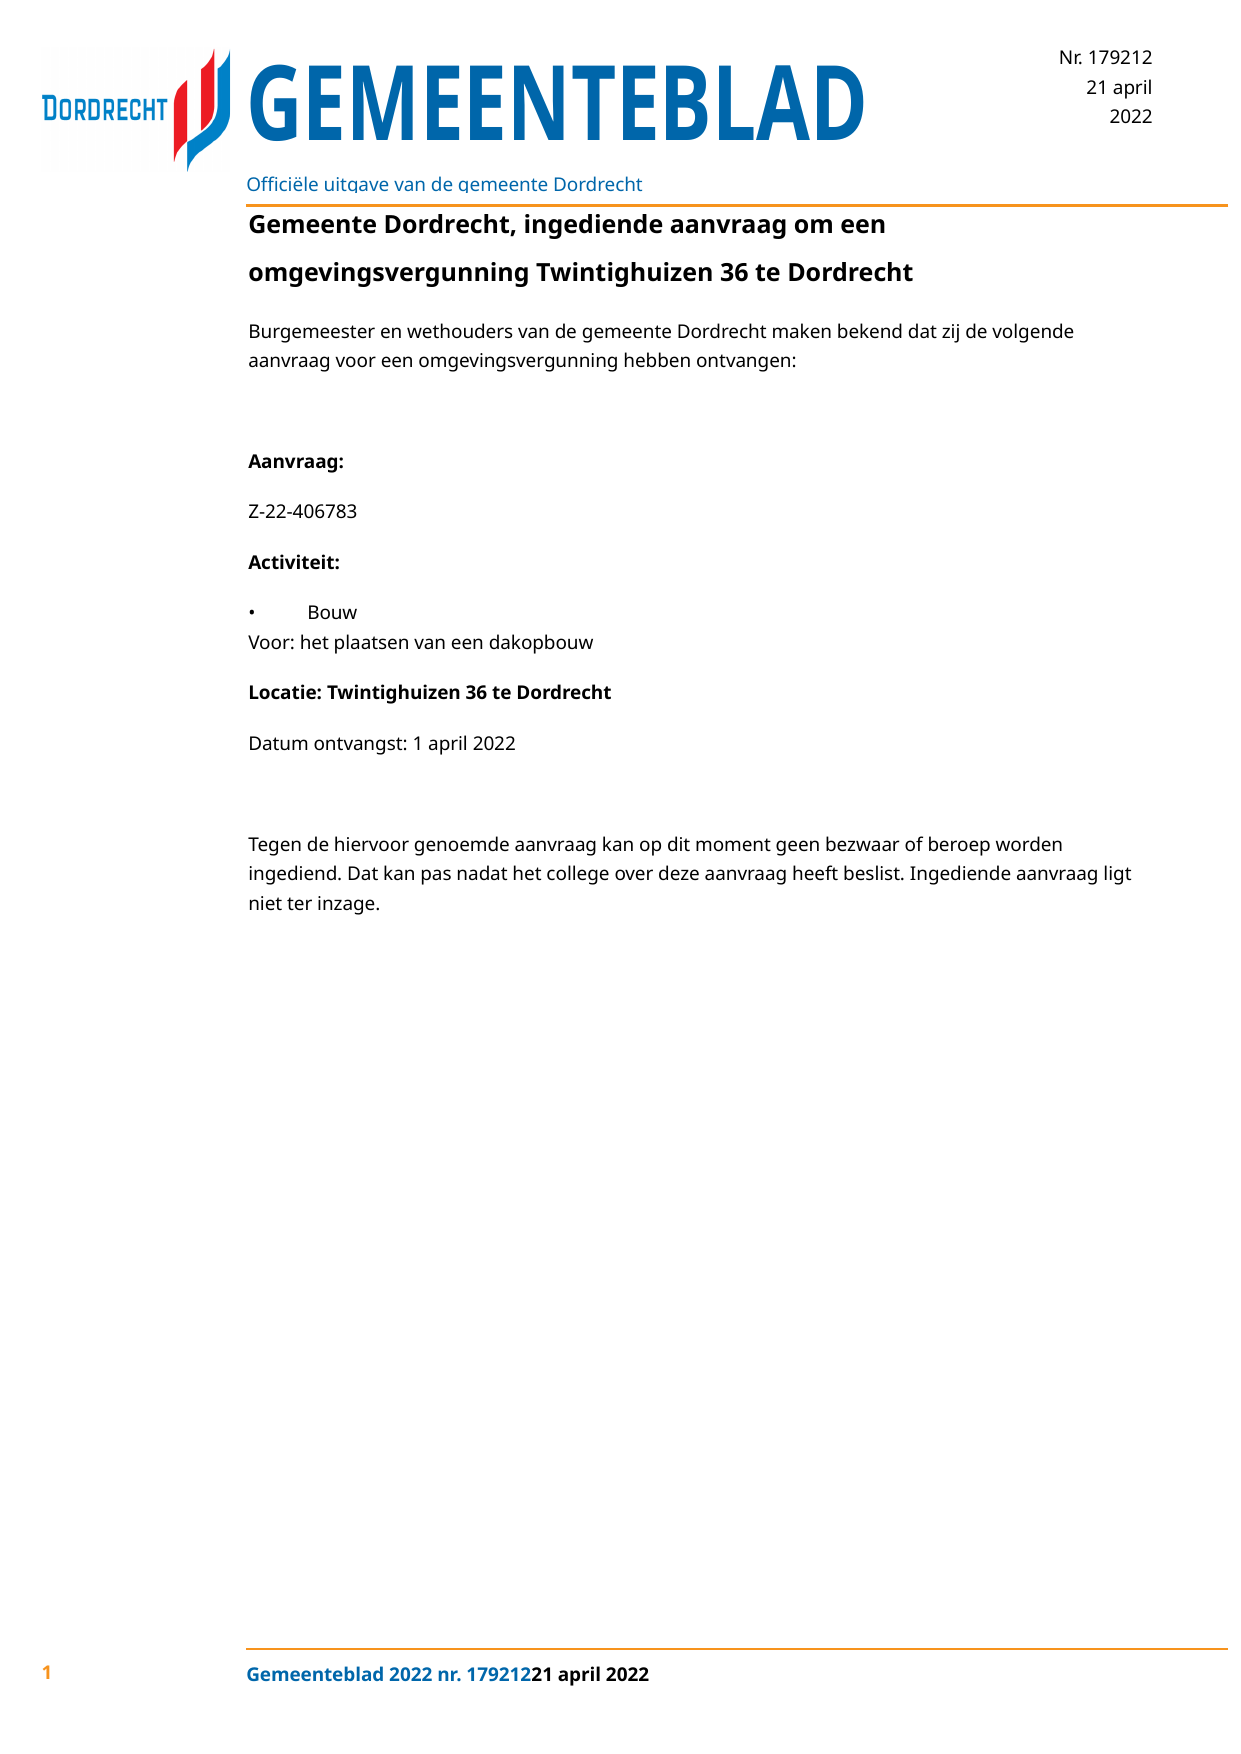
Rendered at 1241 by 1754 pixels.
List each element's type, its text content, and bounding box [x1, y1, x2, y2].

text Burgemeester en wethouders van de gemeente Dordrecht maken bekend dat zij de volgende aanvraag voor een omgevingsvergunning hebben ontvangen: [248, 318, 1152, 373]
text Tegen de hiervoor genoemde aanvraag kan op dit moment geen bezwaar of beroep worden ingediend. Dat kan pas nadat het college over deze aanvraag heeft beslist. Ingediende aanvraag ligt niet ter inzage. [248, 831, 1152, 916]
text Aanvraag: [248, 448, 1152, 474]
list Bouw [248, 599, 1152, 625]
picture [41, 47, 231, 172]
text Datum ontvangst: 1 april 2022 [248, 730, 1152, 756]
text Gemeente Dordrecht, ingediende aanvraag om een omgevingsvergunning Twintighuizen 36 te Dordrecht [248, 207, 1152, 288]
text Z-22-406783 [248, 499, 1152, 524]
text Voor: het plaatsen van een dakopbouw [248, 629, 1152, 655]
text Activiteit: [248, 549, 1152, 575]
text Locatie: Twintighuizen 36 te Dordrecht [248, 679, 1152, 705]
